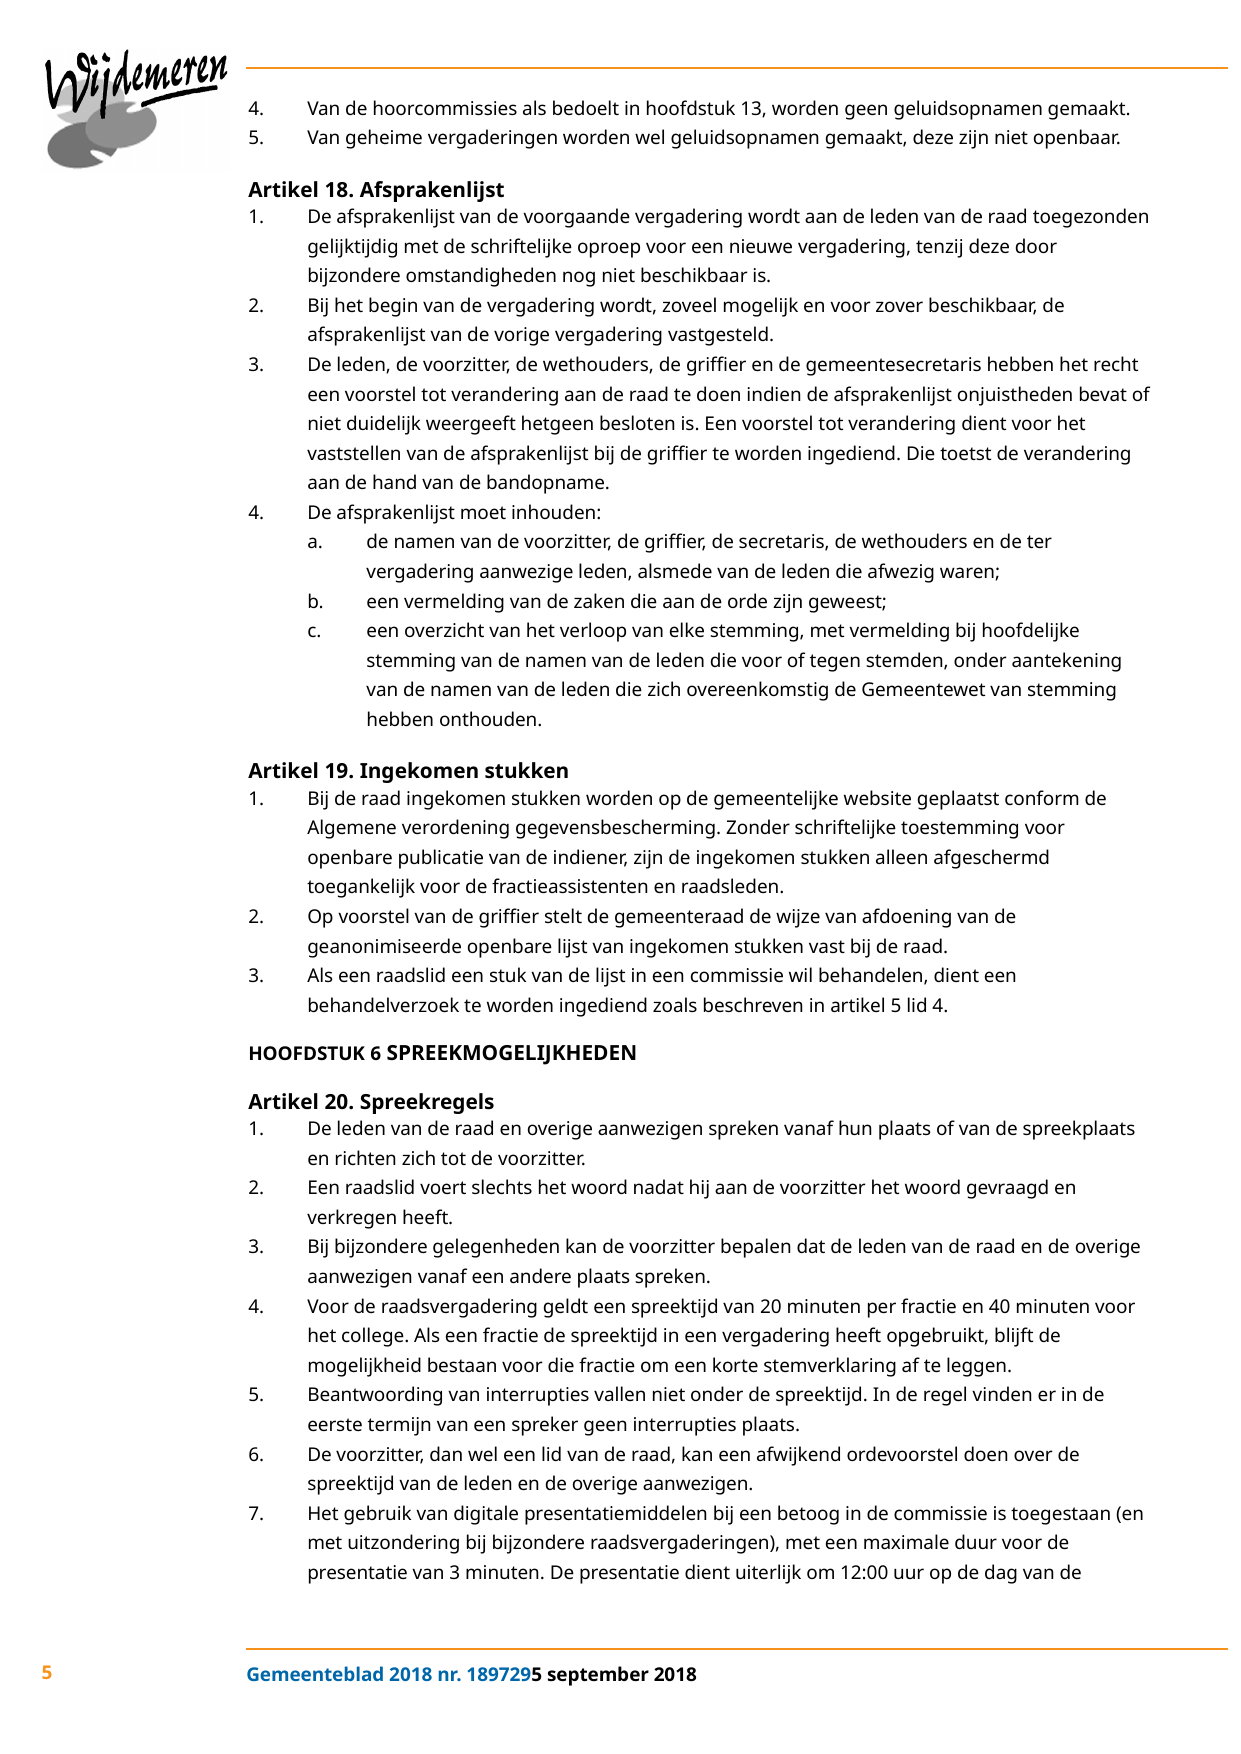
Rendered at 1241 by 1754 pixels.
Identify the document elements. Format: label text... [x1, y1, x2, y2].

list Het gebruik van digitale presentatiemiddelen bij een betoog in de commissie is toegestaan (en met uitzondering bij bijzondere raadsvergaderingen), met een maximale duur voor de presentatie van 3 minuten. De presentatie dient uiterlijk om 12:00 uur op de dag van de [248, 1500, 1152, 1585]
list een overzicht van het verloop van elke stemming, met vermelding bij hoofdelijke stemming van de namen van de leden die voor of tegen stemden, onder aantekening van de namen van de leden die zich overeenkomstig de Gemeentewet van stemming hebben onthouden. [307, 617, 1152, 732]
list een vermelding van de zaken die aan de orde zijn geweest; [307, 588, 1152, 613]
list Bij bijzondere gelegenheden kan de voorzitter bepalen dat de leden van de raad en de overige aanwezigen vanaf een andere plaats spreken. [248, 1234, 1152, 1289]
list Van de hoorcommissies als bedoelt in hoofdstuk 13, worden geen geluidsopnamen gemaakt. [248, 95, 1152, 121]
list De afsprakenlijst moet inhouden: [248, 499, 1152, 525]
list De voorzitter, dan wel een lid van de raad, kan een afwijkend ordevoorstel doen over de spreektijd van de leden en de overige aanwezigen. [248, 1441, 1152, 1496]
list Als een raadslid een stuk van de lijst in een commissie wil behandelen, dient een behandelverzoek te worden ingediend zoals beschreven in artikel 5 lid 4. [248, 962, 1152, 1018]
text HOOFDSTUK 6 SPREEKMOGELIJKHEDEN [248, 1038, 1152, 1066]
text Artikel 20. Spreekregels [248, 1087, 1152, 1115]
list De leden van de raad en overige aanwezigen spreken vanaf hun plaats of van de spreekplaats en richten zich tot de voorzitter. [248, 1115, 1152, 1171]
picture [41, 47, 231, 172]
list De leden, de voorzitter, de wethouders, de griffier en de gemeentesecretaris hebben het recht een voorstel tot verandering aan de raad te doen indien de afsprakenlijst onjuistheden bevat of niet duidelijk weergeeft hetgeen besloten is. Een voorstel tot verandering dient voor het vaststellen van de afsprakenlijst bij de griffier te worden ingediend. Die toetst de verandering aan de hand van de bandopname. [248, 351, 1152, 495]
list Een raadslid voert slechts het woord nadat hij aan de voorzitter het woord gevraagd en verkregen heeft. [248, 1174, 1152, 1230]
list De afsprakenlijst van de voorgaande vergadering wordt aan de leden van de raad toegezonden gelijktijdig met de schriftelijke oproep voor een nieuwe vergadering, tenzij deze door bijzondere omstandigheden nog niet beschikbaar is. [248, 203, 1152, 288]
list Bij het begin van de vergadering wordt, zoveel mogelijk en voor zover beschikbaar, de afsprakenlijst van de vorige vergadering vastgesteld. [248, 292, 1152, 347]
list Beantwoording van interrupties vallen niet onder de spreektijd. In de regel vinden er in de eerste termijn van een spreker geen interrupties plaats. [248, 1382, 1152, 1437]
list Bij de raad ingekomen stukken worden op de gemeentelijke website geplaatst conform de Algemene verordening gegevensbescherming. Zonder schriftelijke toestemming voor openbare publicatie van de indiener, zijn de ingekomen stukken alleen afgeschermd toegankelijk voor de fractieassistenten en raadsleden. [248, 785, 1152, 899]
list Op voorstel van de griffier stelt de gemeenteraad de wijze van afdoening van de geanonimiseerde openbare lijst van ingekomen stukken vast bij de raad. [248, 903, 1152, 959]
list Van geheime vergaderingen worden wel geluidsopnamen gemaakt, deze zijn niet openbaar. [248, 124, 1152, 150]
text Artikel 18. Afsprakenlijst [248, 175, 1152, 203]
list de namen van de voorzitter, de griffier, de secretaris, de wethouders en de ter vergadering aanwezige leden, alsmede van de leden die afwezig waren; [307, 529, 1152, 584]
list Voor de raadsvergadering geldt een spreektijd van 20 minuten per fractie en 40 minuten voor het college. Als een fractie de spreektijd in een vergadering heeft opgebruikt, blijft de mogelijkheid bestaan voor die fractie om een korte stemverklaring af te leggen. [248, 1293, 1152, 1378]
text Artikel 19. Ingekomen stukken [248, 757, 1152, 785]
